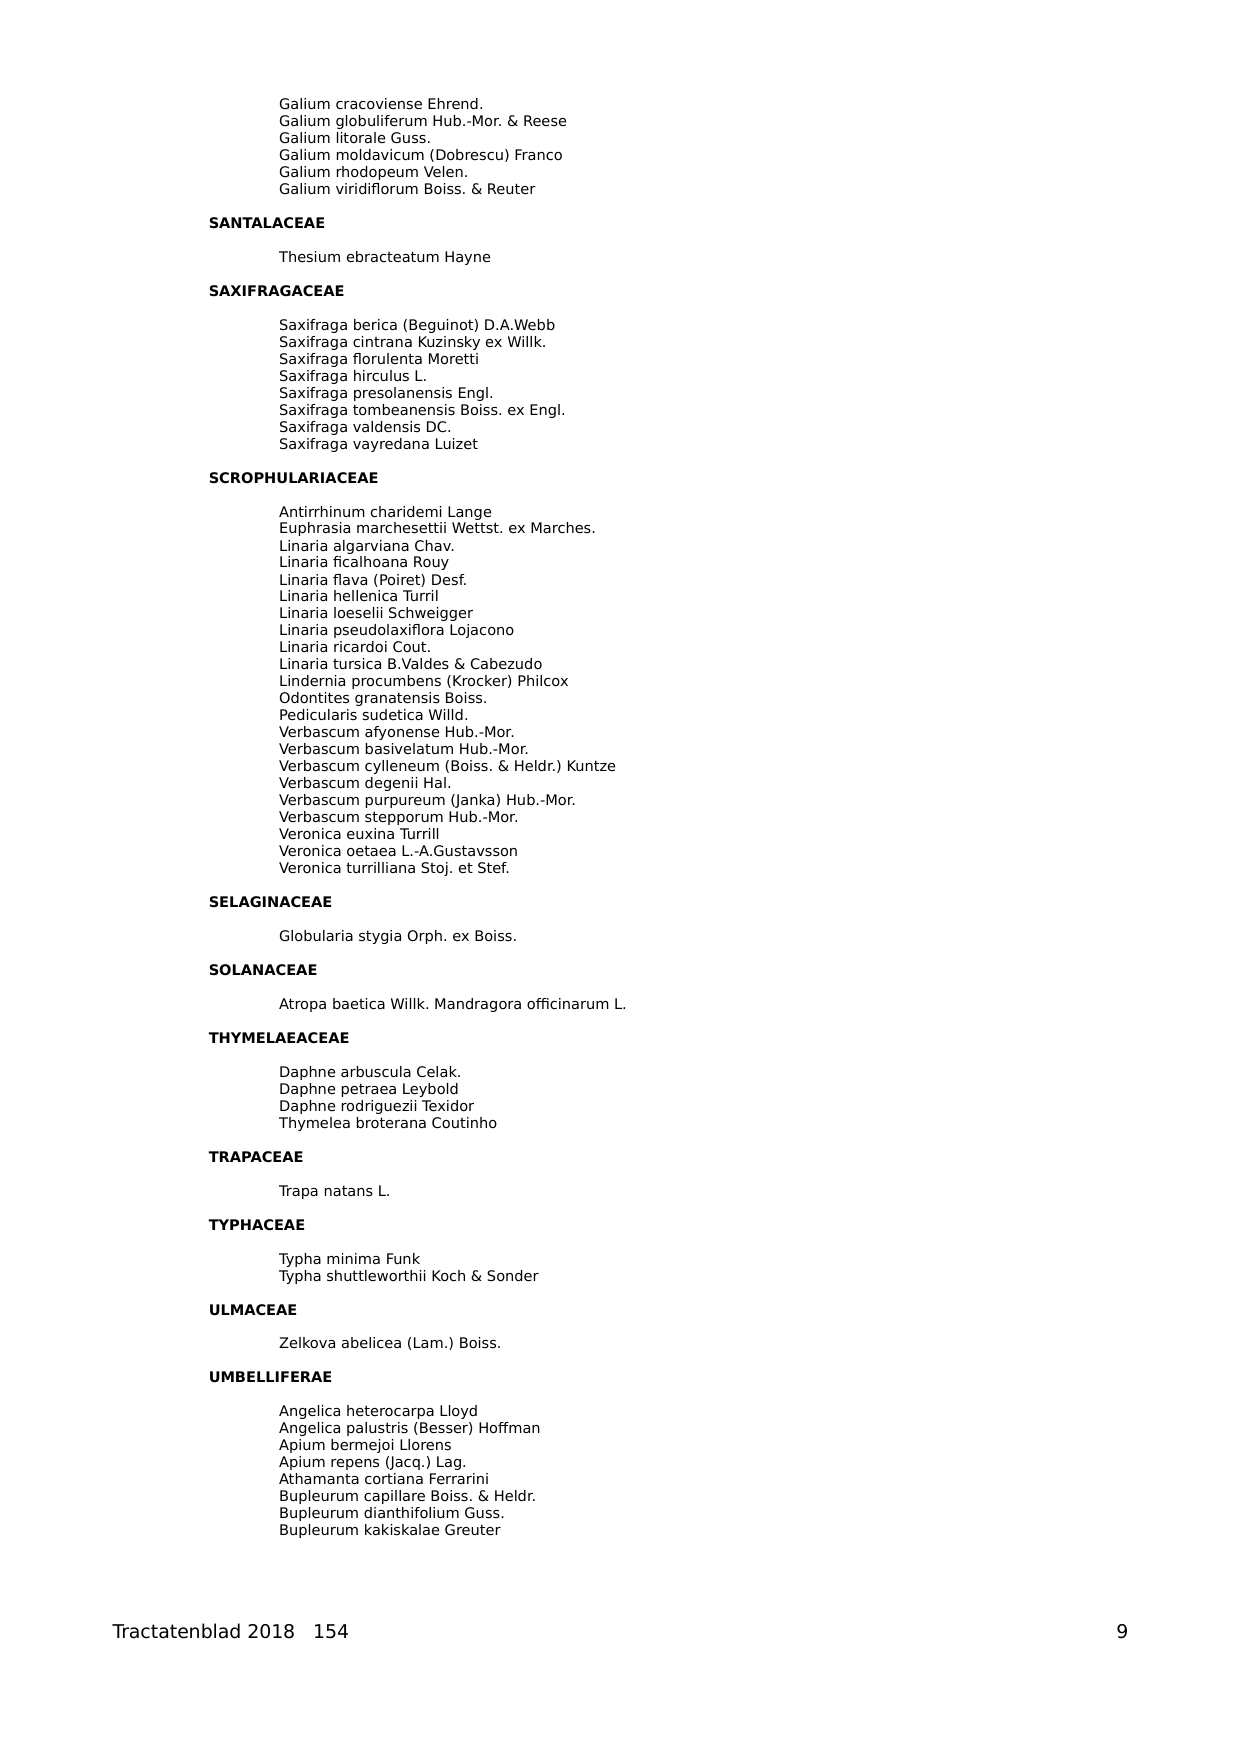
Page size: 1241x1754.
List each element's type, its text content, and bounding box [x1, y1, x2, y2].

table_cell [112, 1420, 202, 1437]
table_cell Saxifraga vayredana Luizet [273, 436, 1128, 452]
table_cell [203, 911, 273, 928]
table_cell [203, 928, 273, 945]
table_cell [112, 538, 202, 554]
table_cell Daphne rodriguezii Texidor [273, 1098, 1128, 1115]
table_cell Odontites granatensis Boiss. [273, 690, 1128, 707]
table_cell [112, 351, 202, 368]
table_cell [203, 1420, 273, 1437]
table_cell [203, 504, 273, 520]
table_cell [112, 1047, 202, 1064]
table_cell [273, 1047, 1128, 1064]
table_cell [203, 1047, 273, 1064]
table_cell [112, 979, 202, 996]
table_cell [112, 334, 202, 351]
table_cell [203, 249, 273, 266]
table_cell [273, 979, 1128, 996]
table_cell [112, 486, 202, 503]
table_cell [112, 1234, 202, 1251]
table_cell [112, 877, 202, 894]
table_cell Galium cracoviense Ehrend. [273, 96, 1128, 113]
table_cell Typha shuttleworthii Koch & Sonder [273, 1268, 1128, 1284]
table_cell [203, 147, 273, 164]
table_cell [203, 605, 273, 622]
table_cell TRAPACEAE [203, 1149, 1128, 1166]
table_cell [112, 1353, 202, 1369]
table_cell Antirrhinum charidemi Lange [273, 504, 1128, 520]
table_cell [273, 877, 1128, 894]
table_cell [273, 1386, 1128, 1403]
table_cell [112, 419, 202, 436]
table_cell Apium bermejoi Llorens [273, 1437, 1128, 1454]
table_cell [203, 809, 273, 826]
table_cell Euphrasia marchesettii Wettst. ex Marches. [273, 520, 1128, 537]
table_cell [203, 1285, 273, 1301]
table_cell [203, 1319, 273, 1335]
table_cell [203, 860, 273, 877]
table_cell Verbascum purpureum (Janka) Hub.-Mor. [273, 792, 1128, 809]
table_cell [203, 1064, 273, 1081]
table_cell [273, 198, 1128, 215]
table_cell [112, 741, 202, 758]
table_cell Linaria pseudolaxiflora Lojacono [273, 622, 1128, 639]
table_cell [112, 266, 202, 283]
table_cell [112, 1301, 202, 1318]
table_cell SAXIFRAGACEAE [203, 283, 1128, 300]
table_cell [203, 775, 273, 792]
table_cell [112, 690, 202, 707]
table_cell [112, 385, 202, 402]
table_cell [203, 486, 273, 503]
table_cell Linaria algarviana Chav. [273, 538, 1128, 554]
table_cell Galium globuliferum Hub.-Mor. & Reese [273, 113, 1128, 130]
table_cell [112, 317, 202, 334]
table_cell [112, 147, 202, 164]
table_cell [203, 656, 273, 673]
table_cell [203, 1115, 273, 1132]
table_cell Verbascum stepporum Hub.-Mor. [273, 809, 1128, 826]
table_cell [203, 639, 273, 656]
table_cell [112, 1505, 202, 1522]
table_cell [203, 1505, 273, 1522]
table_cell Verbascum cylleneum (Boiss. & Heldr.) Kuntze [273, 758, 1128, 775]
table_cell Linaria loeselii Schweigger [273, 605, 1128, 622]
table_cell [112, 758, 202, 775]
table_cell [273, 453, 1128, 469]
table_cell [112, 232, 202, 249]
table_cell [112, 894, 202, 911]
table_cell Daphne arbuscula Celak. [273, 1064, 1128, 1081]
table_cell [112, 1149, 202, 1166]
table_cell Saxifraga tombeanensis Boiss. ex Engl. [273, 402, 1128, 418]
table_cell [203, 351, 273, 368]
table_cell [203, 1403, 273, 1420]
table_cell Linaria ficalhoana Rouy [273, 554, 1128, 571]
table_cell Athamanta cortiana Ferrarini [273, 1471, 1128, 1488]
table_cell [112, 215, 202, 232]
table_cell Verbascum afyonense Hub.-Mor. [273, 724, 1128, 741]
table_cell [112, 1132, 202, 1149]
table_cell UMBELLIFERAE [203, 1369, 1128, 1386]
table_cell [112, 588, 202, 605]
table_cell Linaria hellenica Turril [273, 588, 1128, 605]
table_cell [203, 945, 273, 962]
table_cell [273, 1200, 1128, 1217]
table_cell [203, 588, 273, 605]
table_cell [273, 911, 1128, 928]
table_cell SCROPHULARIACEAE [203, 470, 1128, 486]
table_cell [112, 1335, 202, 1352]
table_cell [203, 1098, 273, 1115]
table_cell Angelica palustris (Besser) Hoffman [273, 1420, 1128, 1437]
table_cell [203, 554, 273, 571]
table_cell [203, 571, 273, 588]
table_cell [273, 1285, 1128, 1301]
table_cell [203, 181, 273, 198]
table_cell [273, 1353, 1128, 1369]
table_cell [203, 1183, 273, 1199]
table_cell [273, 1234, 1128, 1251]
table_cell [203, 843, 273, 860]
table_cell [112, 622, 202, 639]
table_cell [112, 639, 202, 656]
table_cell Trapa natans L. [273, 1183, 1128, 1199]
table_cell Galium rhodopeum Velen. [273, 164, 1128, 181]
table_cell [112, 1488, 202, 1505]
table_cell [112, 436, 202, 452]
table_cell Verbascum degenii Hal. [273, 775, 1128, 792]
table_cell [203, 164, 273, 181]
table_cell [203, 690, 273, 707]
table_cell Bupleurum dianthifolium Guss. [273, 1505, 1128, 1522]
table_cell [112, 911, 202, 928]
table_cell [112, 775, 202, 792]
table_cell Verbascum basivelatum Hub.-Mor. [273, 741, 1128, 758]
table_cell [112, 656, 202, 673]
table_cell [112, 1115, 202, 1132]
table_cell [112, 1217, 202, 1233]
table_cell [112, 520, 202, 537]
table_cell Atropa baetica Willk. Mandragora officinarum L. [273, 996, 1128, 1013]
table_cell [112, 96, 202, 113]
table_cell [112, 1030, 202, 1047]
table_cell [112, 1064, 202, 1081]
table_cell [273, 232, 1128, 249]
table_cell [112, 724, 202, 741]
table_cell [112, 470, 202, 486]
table_cell Pedicularis sudetica Willd. [273, 707, 1128, 724]
table_cell [112, 402, 202, 418]
table_cell [112, 1013, 202, 1030]
table_cell [112, 249, 202, 266]
table_cell Daphne petraea Leybold [273, 1081, 1128, 1098]
table_cell [112, 554, 202, 571]
table_cell [112, 300, 202, 317]
table_cell Saxifraga berica (Beguinot) D.A.Webb [273, 317, 1128, 334]
table_cell [203, 334, 273, 351]
table_cell [203, 538, 273, 554]
table_cell [203, 1251, 273, 1267]
table_cell [203, 96, 273, 113]
table_cell [112, 707, 202, 724]
table_cell [203, 130, 273, 147]
table_cell Galium litorale Guss. [273, 130, 1128, 147]
table_cell [203, 877, 273, 894]
table_cell [203, 741, 273, 758]
table_cell [203, 113, 273, 130]
table_cell [112, 826, 202, 843]
table_cell SOLANACEAE [203, 962, 1128, 979]
table_cell [112, 1200, 202, 1217]
table_cell Linaria flava (Poiret) Desf. [273, 571, 1128, 588]
table_cell [273, 945, 1128, 962]
table_cell [203, 520, 273, 537]
table_cell Angelica heterocarpa Lloyd [273, 1403, 1128, 1420]
table_cell [112, 181, 202, 198]
table_cell Saxifraga hirculus L. [273, 368, 1128, 384]
table_cell Linaria tursica B.Valdes & Cabezudo [273, 656, 1128, 673]
table_cell [203, 673, 273, 690]
table_cell [112, 368, 202, 384]
table_cell [112, 605, 202, 622]
table_cell Typha minima Funk [273, 1251, 1128, 1267]
table_cell Linaria ricardoi Cout. [273, 639, 1128, 656]
table_cell [112, 860, 202, 877]
table_cell [203, 758, 273, 775]
table_cell [203, 1081, 273, 1098]
table_cell Globularia stygia Orph. ex Boiss. [273, 928, 1128, 945]
table_cell Bupleurum capillare Boiss. & Heldr. [273, 1488, 1128, 1505]
table_cell [112, 1522, 202, 1539]
table_cell [203, 317, 273, 334]
table_cell [112, 198, 202, 215]
table_cell [112, 113, 202, 130]
table_cell [203, 1335, 273, 1352]
table_cell [112, 843, 202, 860]
table_cell Saxifraga presolanensis Engl. [273, 385, 1128, 402]
table_cell SELAGINACEAE [203, 894, 1128, 911]
table_cell [203, 622, 273, 639]
table_cell [203, 385, 273, 402]
table_cell [112, 504, 202, 520]
table_cell [203, 826, 273, 843]
table_cell [273, 266, 1128, 283]
table_cell [273, 1166, 1128, 1183]
table_cell Thesium ebracteatum Hayne [273, 249, 1128, 266]
table_cell [203, 402, 273, 418]
table_cell [112, 1166, 202, 1183]
table_cell [203, 436, 273, 452]
table_cell [203, 1166, 273, 1183]
table_cell [112, 1183, 202, 1199]
table_cell [112, 792, 202, 809]
table_cell [273, 1132, 1128, 1149]
table_cell [203, 232, 273, 249]
table_cell Apium repens (Jacq.) Lag. [273, 1454, 1128, 1471]
table_cell [203, 979, 273, 996]
table_cell [203, 1437, 273, 1454]
table_cell Saxifraga florulenta Moretti [273, 351, 1128, 368]
table_cell [112, 283, 202, 300]
table_cell [112, 1437, 202, 1454]
table_cell [203, 707, 273, 724]
table_cell [112, 945, 202, 962]
table_cell [112, 962, 202, 979]
table_cell [112, 1369, 202, 1386]
table_cell ULMACEAE [203, 1301, 1128, 1318]
table_cell [203, 453, 273, 469]
table_cell [203, 996, 273, 1013]
table_cell [112, 996, 202, 1013]
table_cell THYMELAEACEAE [203, 1030, 1128, 1047]
table_cell [112, 1285, 202, 1301]
table_cell [112, 1319, 202, 1335]
table_cell [203, 300, 273, 317]
table_cell [112, 928, 202, 945]
table_cell [203, 792, 273, 809]
table_cell [112, 1268, 202, 1284]
table_cell [112, 453, 202, 469]
table_cell [203, 419, 273, 436]
table_cell [203, 266, 273, 283]
table_cell Galium moldavicum (Dobrescu) Franco [273, 147, 1128, 164]
table_cell [112, 1454, 202, 1471]
table_cell [273, 1319, 1128, 1335]
table_cell [203, 1353, 273, 1369]
table_cell [203, 1132, 273, 1149]
table_cell [112, 1386, 202, 1403]
table_cell [203, 198, 273, 215]
table_cell Bupleurum kakiskalae Greuter [273, 1522, 1128, 1539]
table_cell [203, 1200, 273, 1217]
table_cell [273, 486, 1128, 503]
table_cell [112, 1403, 202, 1420]
table_cell [203, 1454, 273, 1471]
table_cell [203, 368, 273, 384]
table_cell [203, 724, 273, 741]
table_cell Galium viridiflorum Boiss. & Reuter [273, 181, 1128, 198]
table_cell [112, 1471, 202, 1488]
table_cell [112, 809, 202, 826]
table_cell [203, 1488, 273, 1505]
table_cell [203, 1522, 273, 1539]
table_cell [112, 1251, 202, 1267]
table_cell [112, 1081, 202, 1098]
table_cell [273, 300, 1128, 317]
table_cell [112, 1098, 202, 1115]
table_cell [273, 1013, 1128, 1030]
table_cell SANTALACEAE [203, 215, 1128, 232]
table_cell Lindernia procumbens (Krocker) Philcox [273, 673, 1128, 690]
table_cell TYPHACEAE [203, 1217, 1128, 1233]
table_cell Veronica turrilliana Stoj. et Stef. [273, 860, 1128, 877]
table_cell [203, 1268, 273, 1284]
table_cell Thymelea broterana Coutinho [273, 1115, 1128, 1132]
table_cell [203, 1471, 273, 1488]
table_cell [112, 164, 202, 181]
table_cell [203, 1386, 273, 1403]
table_cell [203, 1234, 273, 1251]
table_cell Zelkova abelicea (Lam.) Boiss. [273, 1335, 1128, 1352]
table_cell [203, 1013, 273, 1030]
table_cell Veronica euxina Turrill [273, 826, 1128, 843]
table_cell Saxifraga cintrana Kuzinsky ex Willk. [273, 334, 1128, 351]
table_cell Veronica oetaea L.-A.Gustavsson [273, 843, 1128, 860]
table_cell [112, 571, 202, 588]
table_cell [112, 130, 202, 147]
table_cell [112, 673, 202, 690]
table_cell Saxifraga valdensis DC. [273, 419, 1128, 436]
